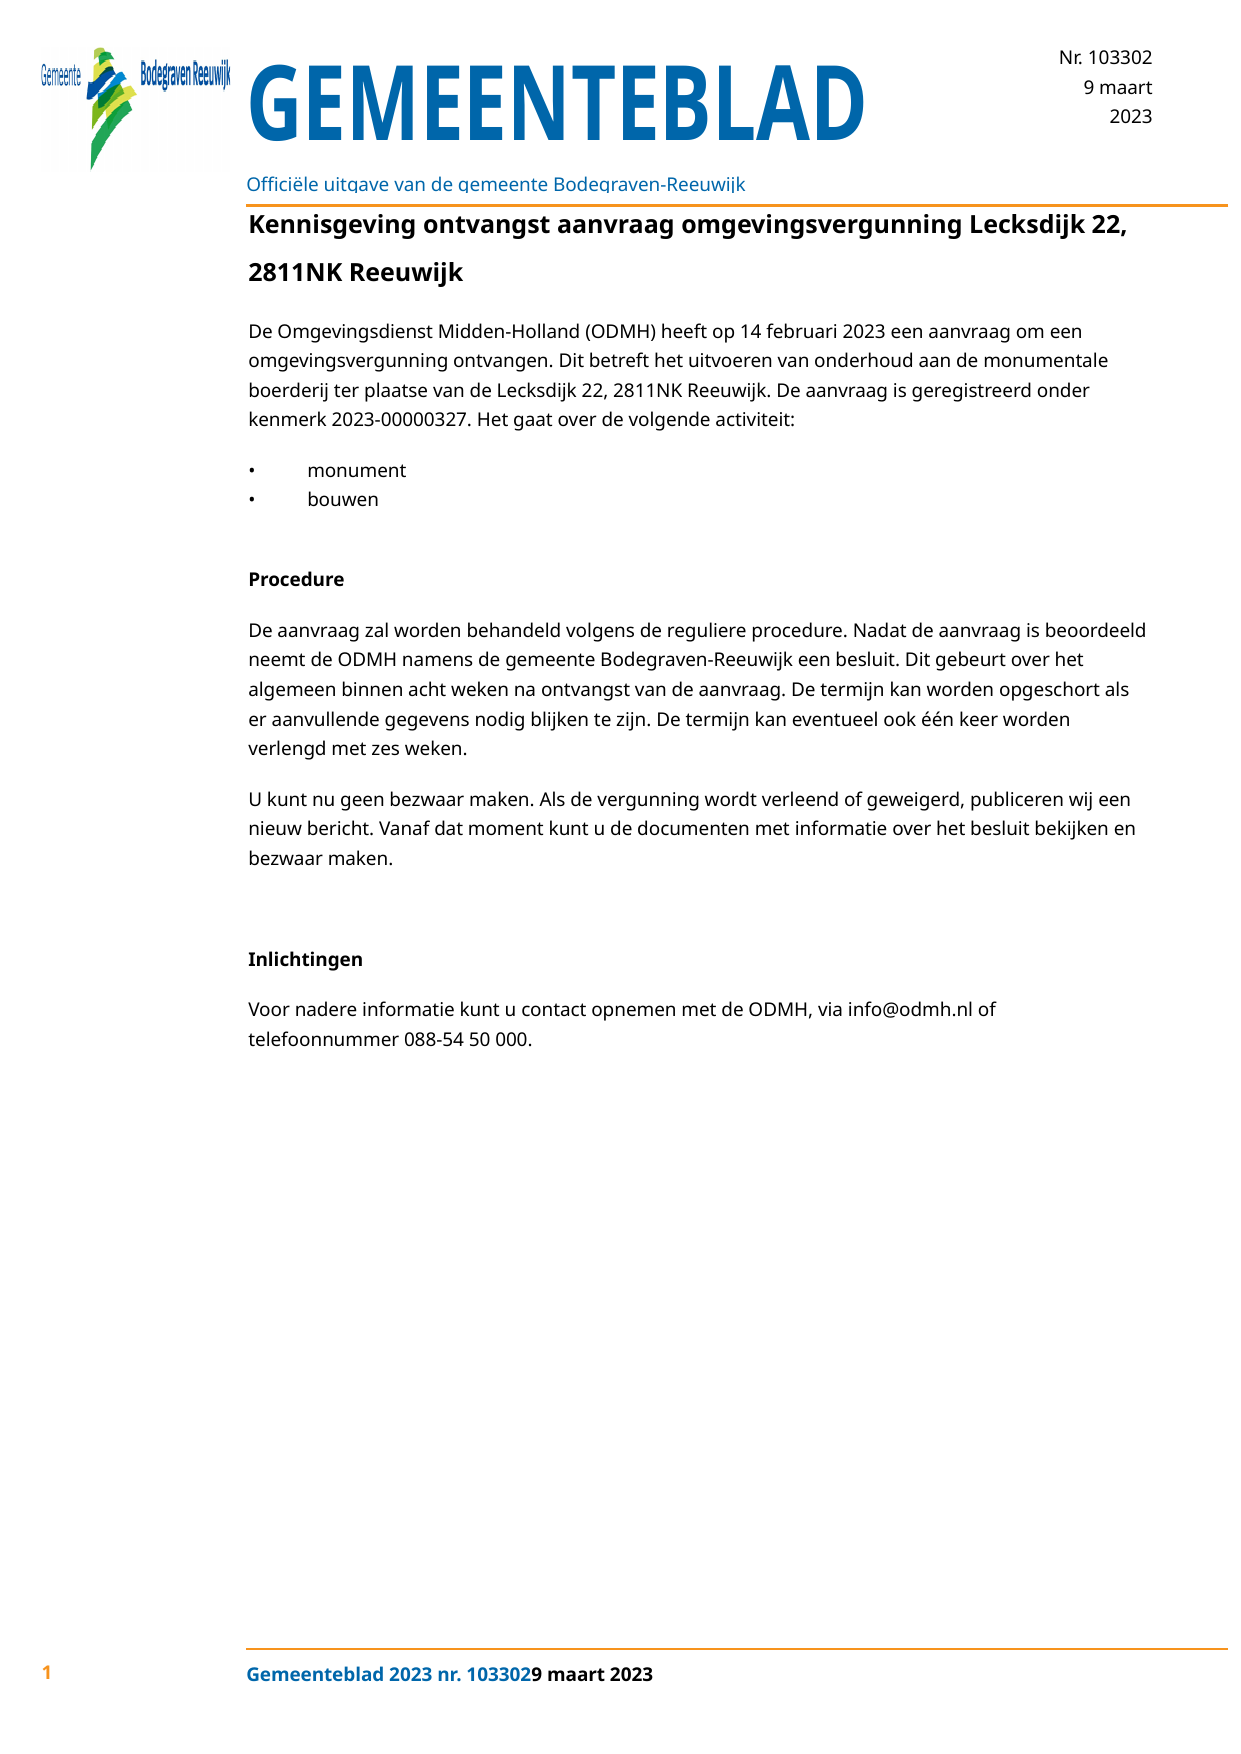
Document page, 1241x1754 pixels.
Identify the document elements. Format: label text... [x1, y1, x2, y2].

text Voor nadere informatie kunt u contact opnemen met de ODMH, via info@odmh.nl of telefoonnummer 088-54 50 000. [248, 996, 1152, 1052]
text Inlichtingen [248, 946, 1152, 972]
text De Omgevingsdienst Midden-Holland (ODMH) heeft op 14 februari 2023 een aanvraag om een omgevingsvergunning ontvangen. Dit betreft het uitvoeren van onderhoud aan de monumentale boerderij ter plaatse van de Lecksdijk 22, 2811NK Reeuwijk. De aanvraag is geregistreerd onder kenmerk 2023-00000327. Het gaat over de volgende activiteit: [248, 318, 1152, 432]
picture [41, 47, 231, 172]
text De aanvraag zal worden behandeld volgens de reguliere procedure. Nadat de aanvraag is beoordeeld neemt de ODMH namens de gemeente Bodegraven-Reeuwijk een besluit. Dit gebeurt over het algemeen binnen acht weken na ontvangst van de aanvraag. De termijn kan worden opgeschort als er aanvullende gegevens nodig blijken te zijn. De termijn kan eventueel ook één keer worden verlengd met zes weken. [248, 617, 1152, 761]
list bouwen [248, 487, 1152, 512]
text Kennisgeving ontvangst aanvraag omgevingsvergunning Lecksdijk 22, 2811NK Reeuwijk [248, 207, 1152, 288]
text Procedure [248, 567, 1152, 592]
list monument [248, 457, 1152, 483]
text U kunt nu geen bezwaar maken. Als de vergunning wordt verleend of geweigerd, publiceren wij een nieuw bericht. Vanaf dat moment kunt u de documenten met informatie over het besluit bekijken en bezwaar maken. [248, 786, 1152, 871]
